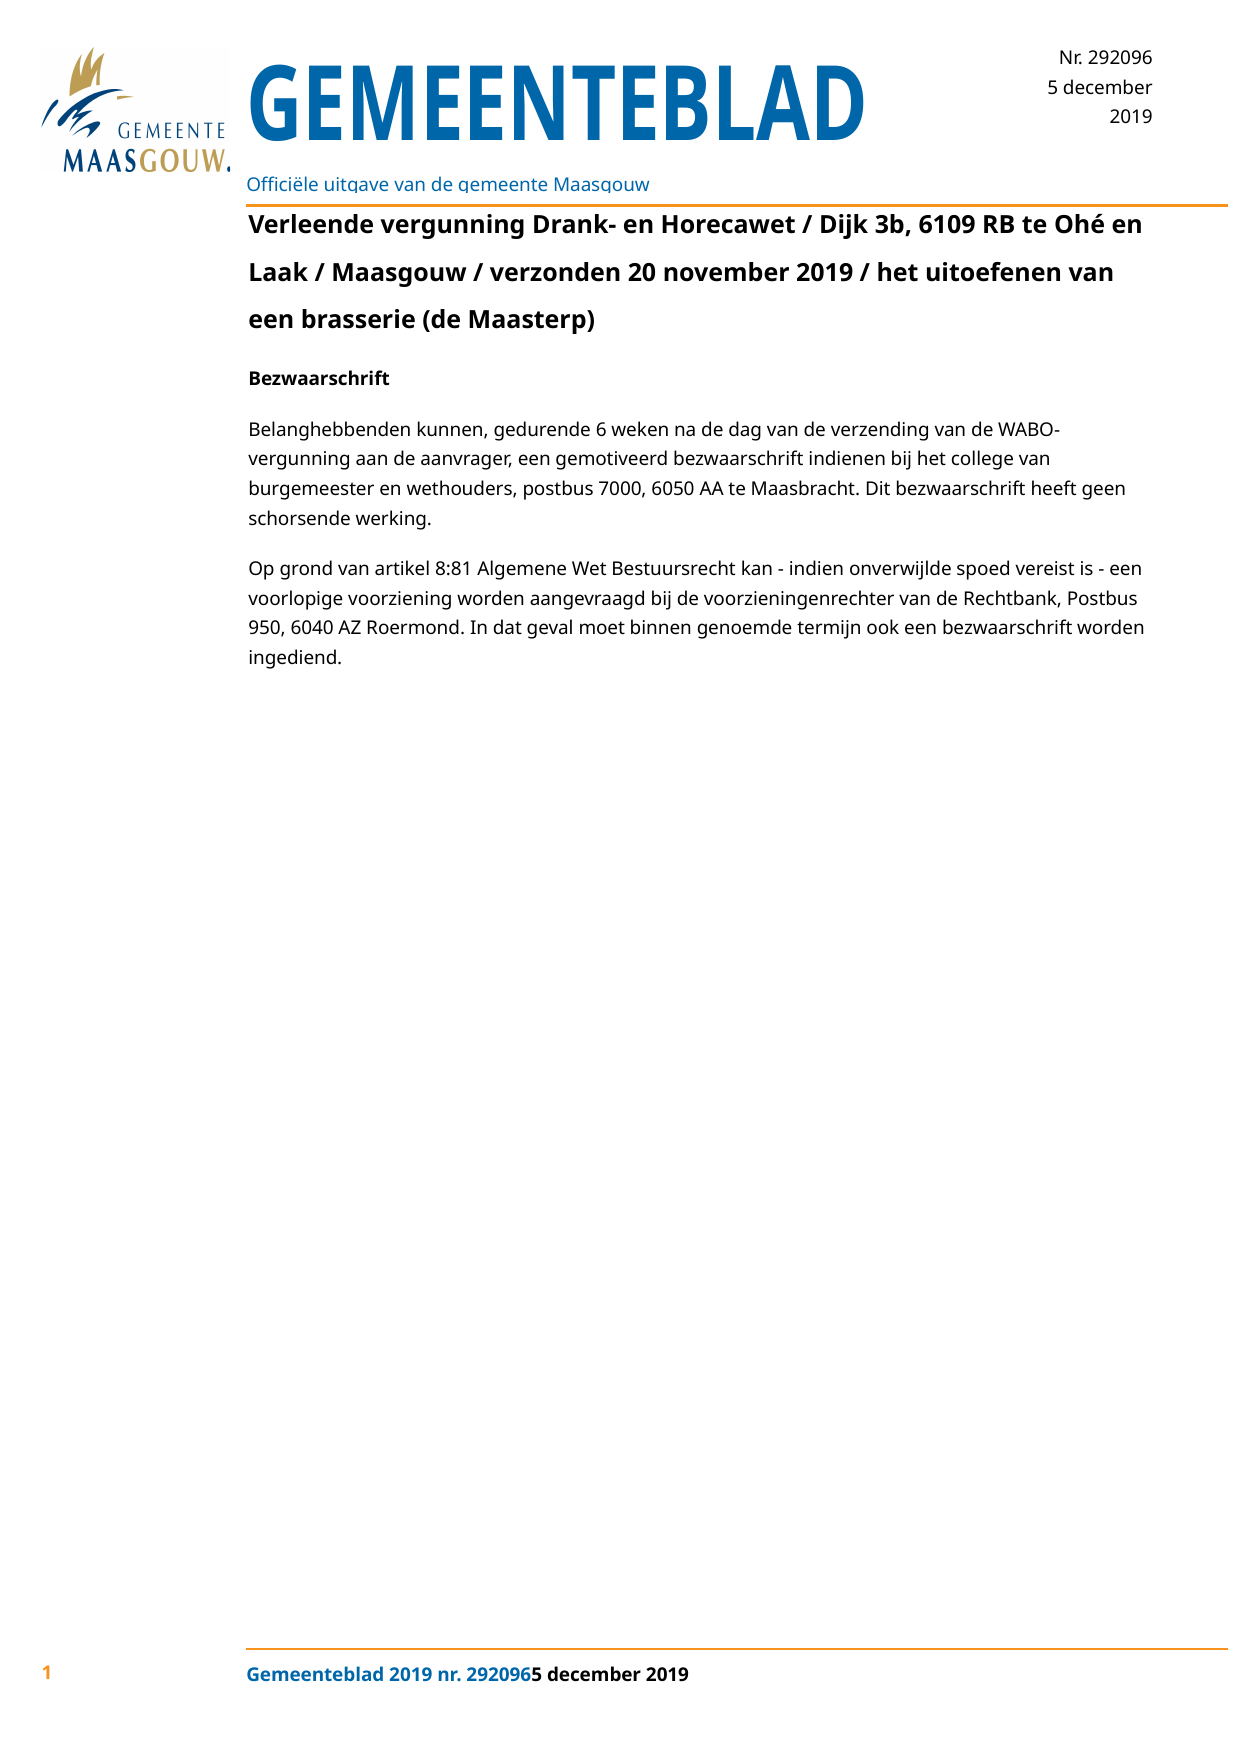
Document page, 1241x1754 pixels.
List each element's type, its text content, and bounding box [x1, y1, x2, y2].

text Verleende vergunning Drank- en Horecawet / Dijk 3b, 6109 RB te Ohé en Laak / Maasgouw / verzonden 20 november 2019 / het uitoefenen van een brasserie (de Maasterp) [248, 207, 1152, 336]
picture [41, 47, 231, 172]
text Op grond van artikel 8:81 Algemene Wet Bestuursrecht kan - indien onverwijlde spoed vereist is - een voorlopige voorziening worden aangevraagd bij de voorzieningenrechter van de Rechtbank, Postbus 950, 6040 AZ Roermond. In dat geval moet binnen genoemde termijn ook een bezwaarschrift worden ingediend. [248, 555, 1152, 669]
text Belanghebbenden kunnen, gedurende 6 weken na de dag van de verzending van de WABO-vergunning aan de aanvrager, een gemotiveerd bezwaarschrift indienen bij het college van burgemeester en wethouders, postbus 7000, 6050 AA te Maasbracht. Dit bezwaarschrift heeft geen schorsende werking. [248, 416, 1152, 530]
text Bezwaarschrift [248, 366, 1152, 391]
